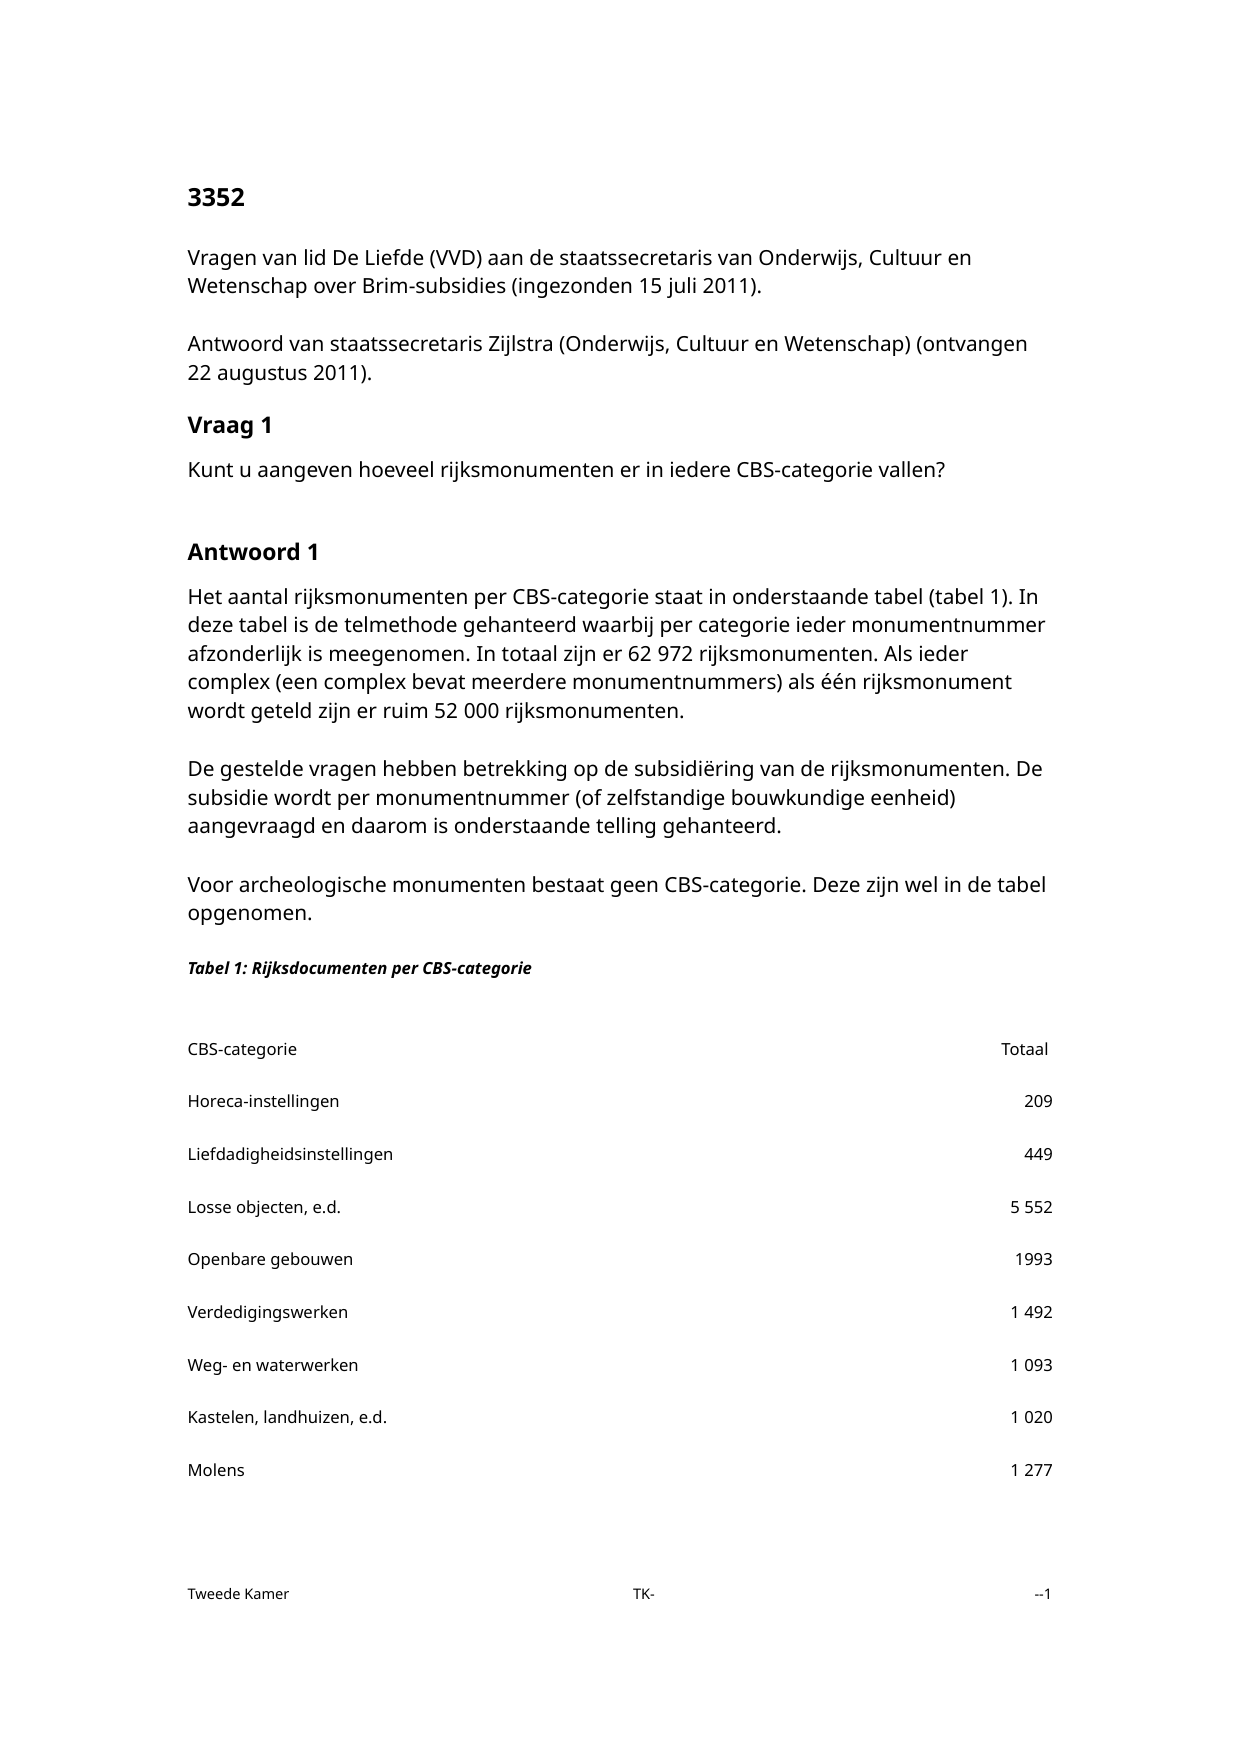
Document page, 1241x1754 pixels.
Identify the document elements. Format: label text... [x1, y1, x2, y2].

table_cell 5 552 [880, 1195, 1053, 1248]
table_cell 1993 [880, 1248, 1053, 1301]
text Voor archeologische monumenten bestaat geen CBS-categorie. Deze zijn wel in de tabel opgenomen. [187, 870, 1053, 927]
table_cell Kastelen, landhuizen, e.d. [188, 1406, 879, 1459]
text Vragen van lid De Liefde (VVD) aan de staatssecretaris van Onderwijs, Cultuur en Wetenschap over Brim-subsidies (ingezonden 15 juli 2011). [187, 243, 1053, 300]
text Antwoord van staatssecretaris Zijlstra (Onderwijs, Cultuur en Wetenschap) (ontvangen 22 augustus 2011). [187, 329, 1053, 386]
table_cell 1 277 [880, 1459, 1053, 1512]
table_cell 1 020 [880, 1406, 1053, 1459]
table_cell 449 [880, 1143, 1053, 1195]
table_header CBS-categorie [188, 1037, 879, 1090]
table_cell 209 [880, 1090, 1053, 1143]
table_cell Verdedigingswerken [188, 1301, 879, 1353]
table_cell 1 492 [880, 1301, 1053, 1353]
subtitle Vraag 1 [187, 409, 1053, 440]
text Kunt u aangeven hoeveel rijksmonumenten er in iedere CBS-categorie vallen? [187, 455, 1053, 483]
subtitle Antwoord 1 [187, 536, 1053, 567]
table_cell Weg- en waterwerken [188, 1354, 879, 1406]
table_cell Openbare gebouwen [188, 1248, 879, 1301]
table_cell Horeca-instellingen [188, 1090, 879, 1143]
text Het aantal rijksmonumenten per CBS-categorie staat in onderstaande tabel (tabel 1). In deze tabel is de telmethode gehanteerd waarbij per categorie ieder monumentnummer afzonderlijk is meegenomen. In totaal zijn er 62 972 rijksmonumenten. Als ieder complex (een complex bevat meerdere monumentnummers) als één rijksmonument wordt geteld zijn er ruim 52 000 rijksmonumenten. [187, 582, 1053, 724]
table_cell Liefdadigheidsinstellingen [188, 1143, 879, 1195]
table_cell 1 093 [880, 1354, 1053, 1406]
table_header Totaal [880, 1037, 1053, 1090]
table_cell Molens [188, 1459, 879, 1512]
text Tabel 1: Rijksdocumenten per CBS-categorie [187, 957, 1053, 979]
text De gestelde vragen hebben betrekking op de subsidiëring van de rijksmonumenten. De subsidie wordt per monumentnummer (of zelfstandige bouwkundige eenheid) aangevraagd en daarom is onderstaande telling gehanteerd. [187, 754, 1053, 840]
table_cell Losse objecten, e.d. [188, 1195, 879, 1248]
text 3352 [187, 179, 1053, 213]
